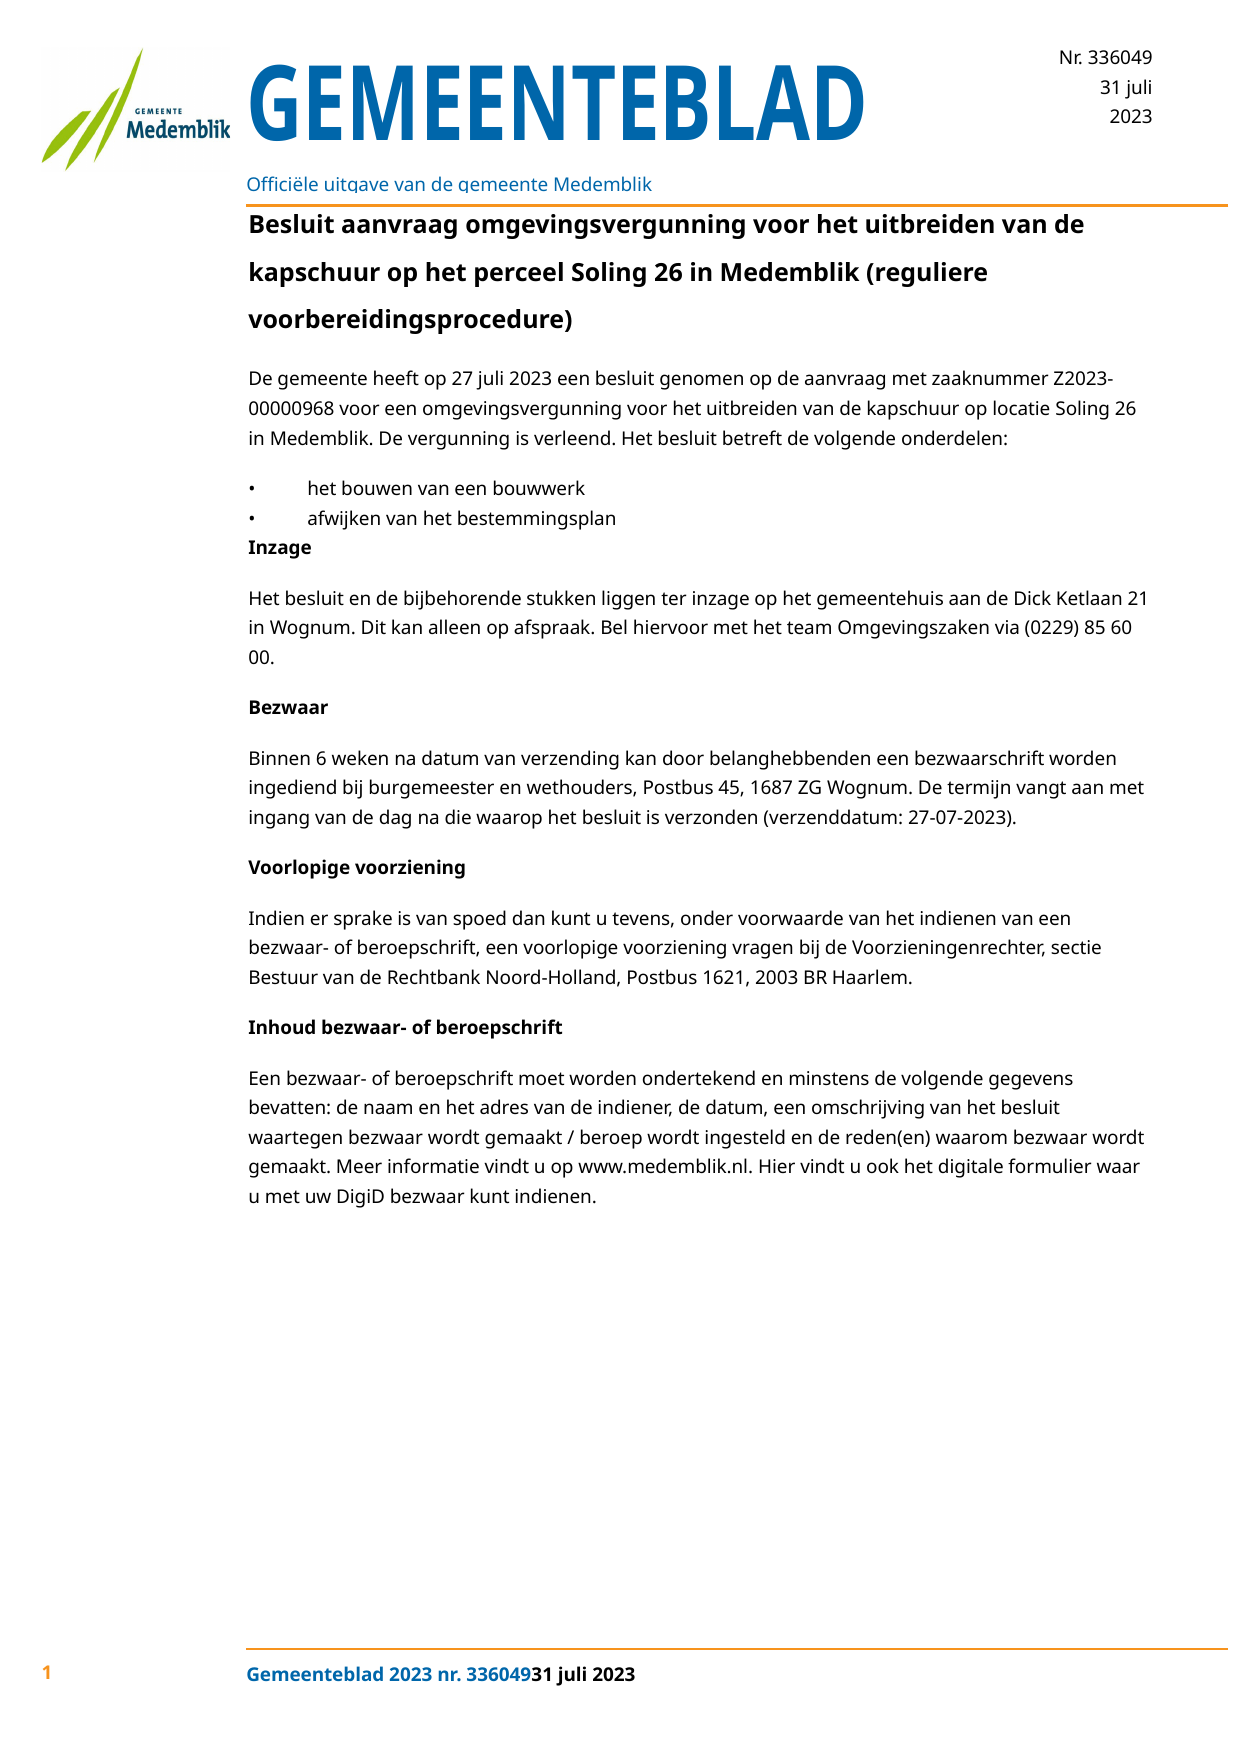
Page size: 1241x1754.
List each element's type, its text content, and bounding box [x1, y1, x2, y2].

text Inhoud bezwaar- of beroepschrift [248, 1014, 1152, 1040]
text Besluit aanvraag omgevingsvergunning voor het uitbreiden van de kapschuur op het perceel Soling 26 in Medemblik (reguliere voorbereidingsprocedure) [248, 207, 1152, 336]
text De gemeente heeft op 27 juli 2023 een besluit genomen op de aanvraag met zaaknummer Z2023-00000968 voor een omgevingsvergunning voor het uitbreiden van de kapschuur op locatie Soling 26 in Medemblik. De vergunning is verleend. Het besluit betreft de volgende onderdelen: [248, 366, 1152, 450]
text Binnen 6 weken na datum van verzending kan door belanghebbenden een bezwaarschrift worden ingediend bij burgemeester en wethouders, Postbus 45, 1687 ZG Wognum. De termijn vangt aan met ingang van de dag na die waarop het besluit is verzonden (verzenddatum: 27-07-2023). [248, 745, 1152, 829]
text Voorlopige voorziening [248, 854, 1152, 880]
text Bezwaar [248, 694, 1152, 720]
picture [41, 47, 231, 172]
text Een bezwaar- of beroepschrift moet worden ondertekend en minstens de volgende gegevens bevatten: de naam en het adres van de indiener, de datum, een omschrijving van het besluit waartegen bezwaar wordt gemaakt / beroep wordt ingesteld en de reden(en) waarom bezwaar wordt gemaakt. Meer informatie vindt u op www.medemblik.nl. Hier vindt u ook het digitale formulier waar u met uw DigiD bezwaar kunt indienen. [248, 1065, 1152, 1209]
text Inzage [248, 534, 1152, 560]
text Het besluit en de bijbehorende stukken liggen ter inzage op het gemeentehuis aan de Dick Ketlaan 21 in Wognum. Dit kan alleen op afspraak. Bel hiervoor met het team Omgevingszaken via (0229) 85 60 00. [248, 585, 1152, 669]
list afwijken van het bestemmingsplan [248, 505, 1152, 530]
text Indien er sprake is van spoed dan kunt u tevens, onder voorwaarde van het indienen van een bezwaar- of beroepschrift, een voorlopige voorziening vragen bij de Voorzieningenrechter, sectie Bestuur van de Rechtbank Noord-Holland, Postbus 1621, 2003 BR Haarlem. [248, 905, 1152, 989]
list het bouwen van een bouwwerk [248, 475, 1152, 501]
